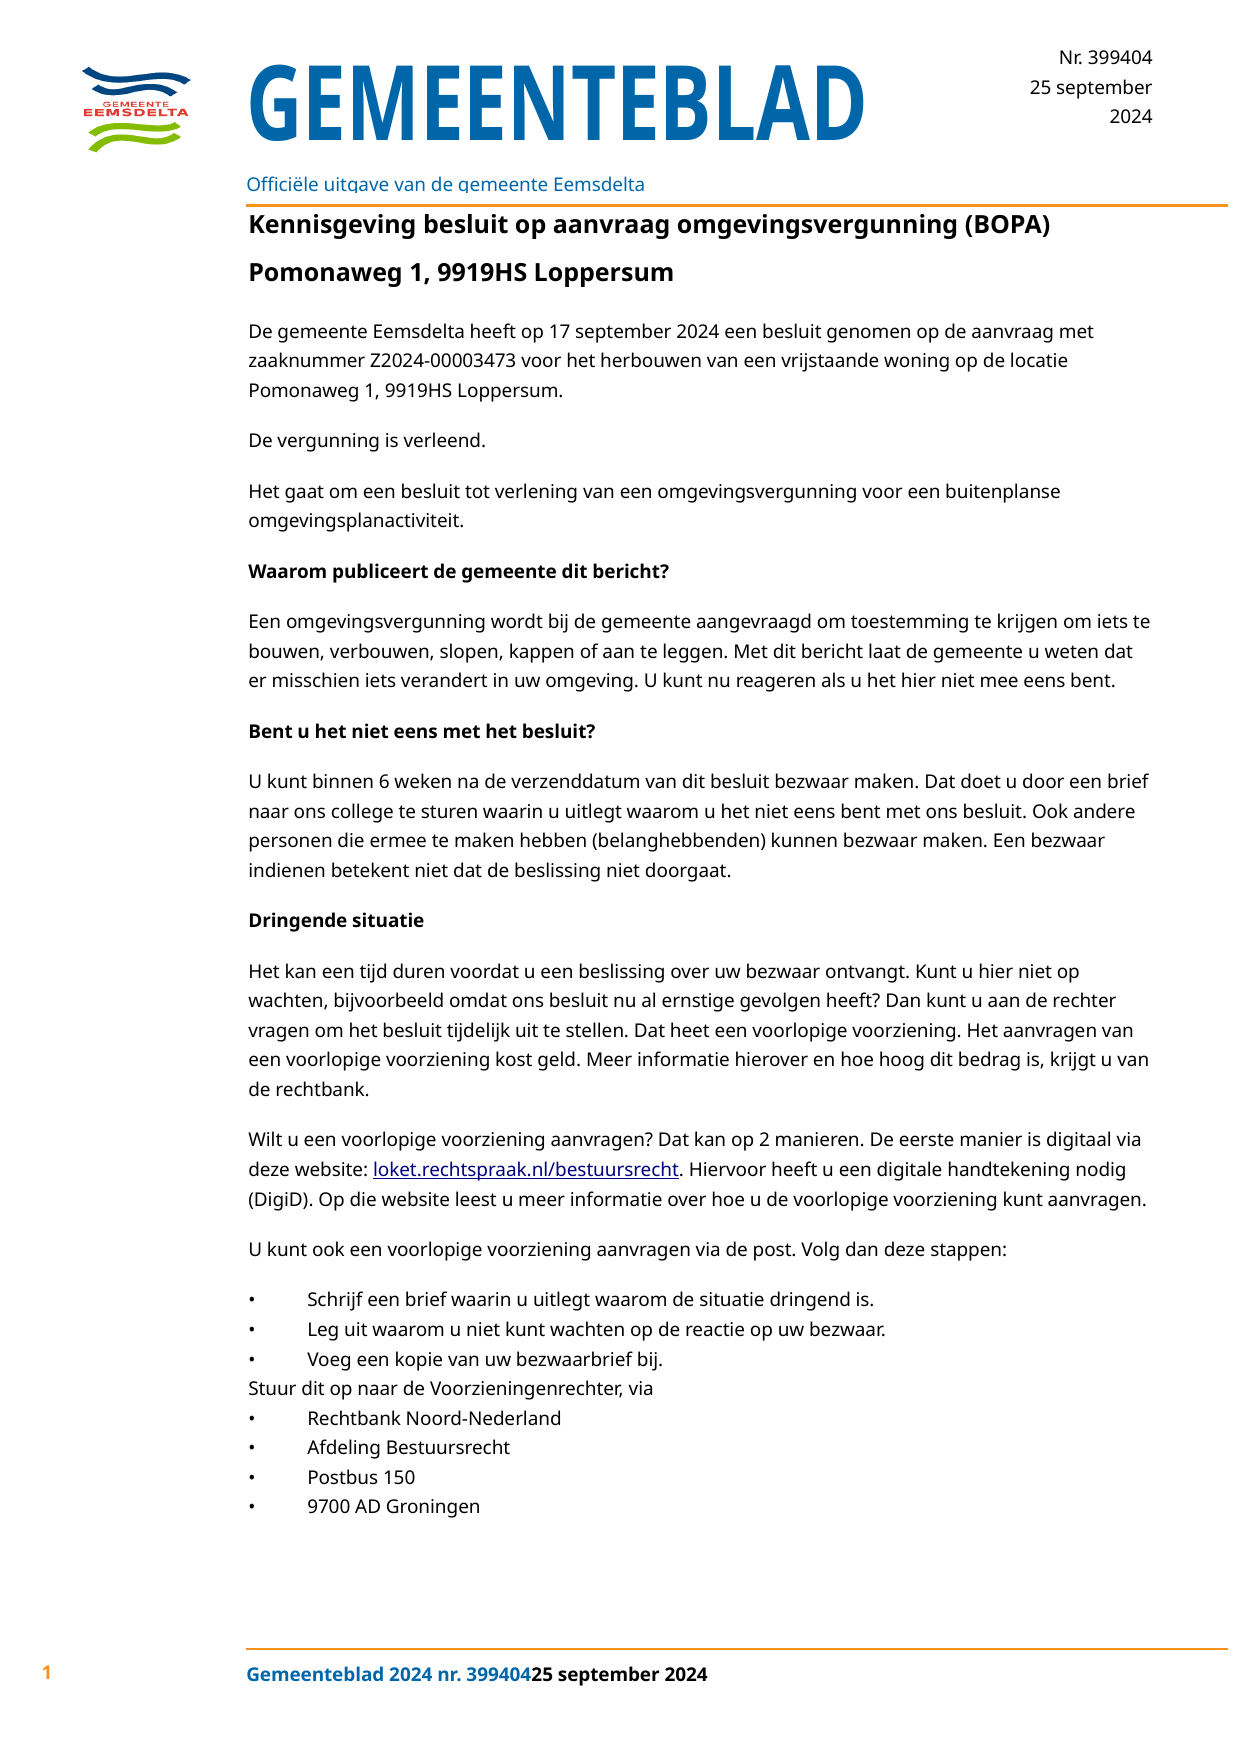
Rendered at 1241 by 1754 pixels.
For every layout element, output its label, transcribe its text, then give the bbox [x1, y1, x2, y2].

picture [41, 47, 231, 172]
text De vergunning is verleend. [248, 427, 1152, 453]
list Voeg een kopie van uw bezwaarbrief bij. [248, 1346, 1152, 1372]
text U kunt binnen 6 weken na de verzenddatum van dit besluit bezwaar maken. Dat doet u door een brief naar ons college te sturen waarin u uitlegt waarom u het niet eens bent met ons besluit. Ook andere personen die ermee te maken hebben (belanghebbenden) kunnen bezwaar maken. Een bezwaar indienen betekent niet dat de beslissing niet doorgaat. [248, 768, 1152, 883]
text Waarom publiceert de gemeente dit bericht? [248, 558, 1152, 584]
text Stuur dit op naar de Voorzieningenrechter, via [248, 1375, 1152, 1401]
text Dringende situatie [248, 907, 1152, 933]
list Schrijf een brief waarin u uitlegt waarom de situatie dringend is. [248, 1287, 1152, 1312]
text De gemeente Eemsdelta heeft op 17 september 2024 een besluit genomen op de aanvraag met zaaknummer Z2024-00003473 voor het herbouwen van een vrijstaande woning op de locatie Pomonaweg 1, 9919HS Loppersum. [248, 318, 1152, 403]
list Postbus 150 [248, 1464, 1152, 1490]
list Rechtbank Noord-Nederland [248, 1405, 1152, 1431]
text Het kan een tijd duren voordat u een beslissing over uw bezwaar ontvangt. Kunt u hier niet op wachten, bijvoorbeeld omdat ons besluit nu al ernstige gevolgen heeft? Dan kunt u aan de rechter vragen om het besluit tijdelijk uit te stellen. Dat heet een voorlopige voorziening. Het aanvragen van een voorlopige voorziening kost geld. Meer informatie hierover en hoe hoog dit bedrag is, krijgt u van de rechtbank. [248, 958, 1152, 1102]
text Een omgevingsvergunning wordt bij de gemeente aangevraagd om toestemming te krijgen om iets te bouwen, verbouwen, slopen, kappen of aan te leggen. Met dit bericht laat de gemeente u weten dat er misschien iets verandert in uw omgeving. U kunt nu reageren als u het hier niet mee eens bent. [248, 608, 1152, 693]
text Wilt u een voorlopige voorziening aanvragen? Dat kan op 2 manieren. De eerste manier is digitaal via deze website: loket.rechtspraak.nl/bestuursrecht. Hiervoor heeft u een digitale handtekening nodig (DigiD). Op die website leest u meer informatie over hoe u de voorlopige voorziening kunt aanvragen. [248, 1127, 1152, 1212]
list Afdeling Bestuursrecht [248, 1434, 1152, 1460]
text Bent u het niet eens met het besluit? [248, 718, 1152, 744]
text Het gaat om een besluit tot verlening van een omgevingsvergunning voor een buitenplanse omgevingsplanactiviteit. [248, 478, 1152, 533]
text Kennisgeving besluit op aanvraag omgevingsvergunning (BOPA) Pomonaweg 1, 9919HS Loppersum [248, 207, 1152, 288]
list 9700 AD Groningen [248, 1494, 1152, 1519]
list Leg uit waarom u niet kunt wachten op de reactie op uw bezwaar. [248, 1316, 1152, 1342]
text U kunt ook een voorlopige voorziening aanvragen via de post. Volg dan deze stappen: [248, 1236, 1152, 1262]
